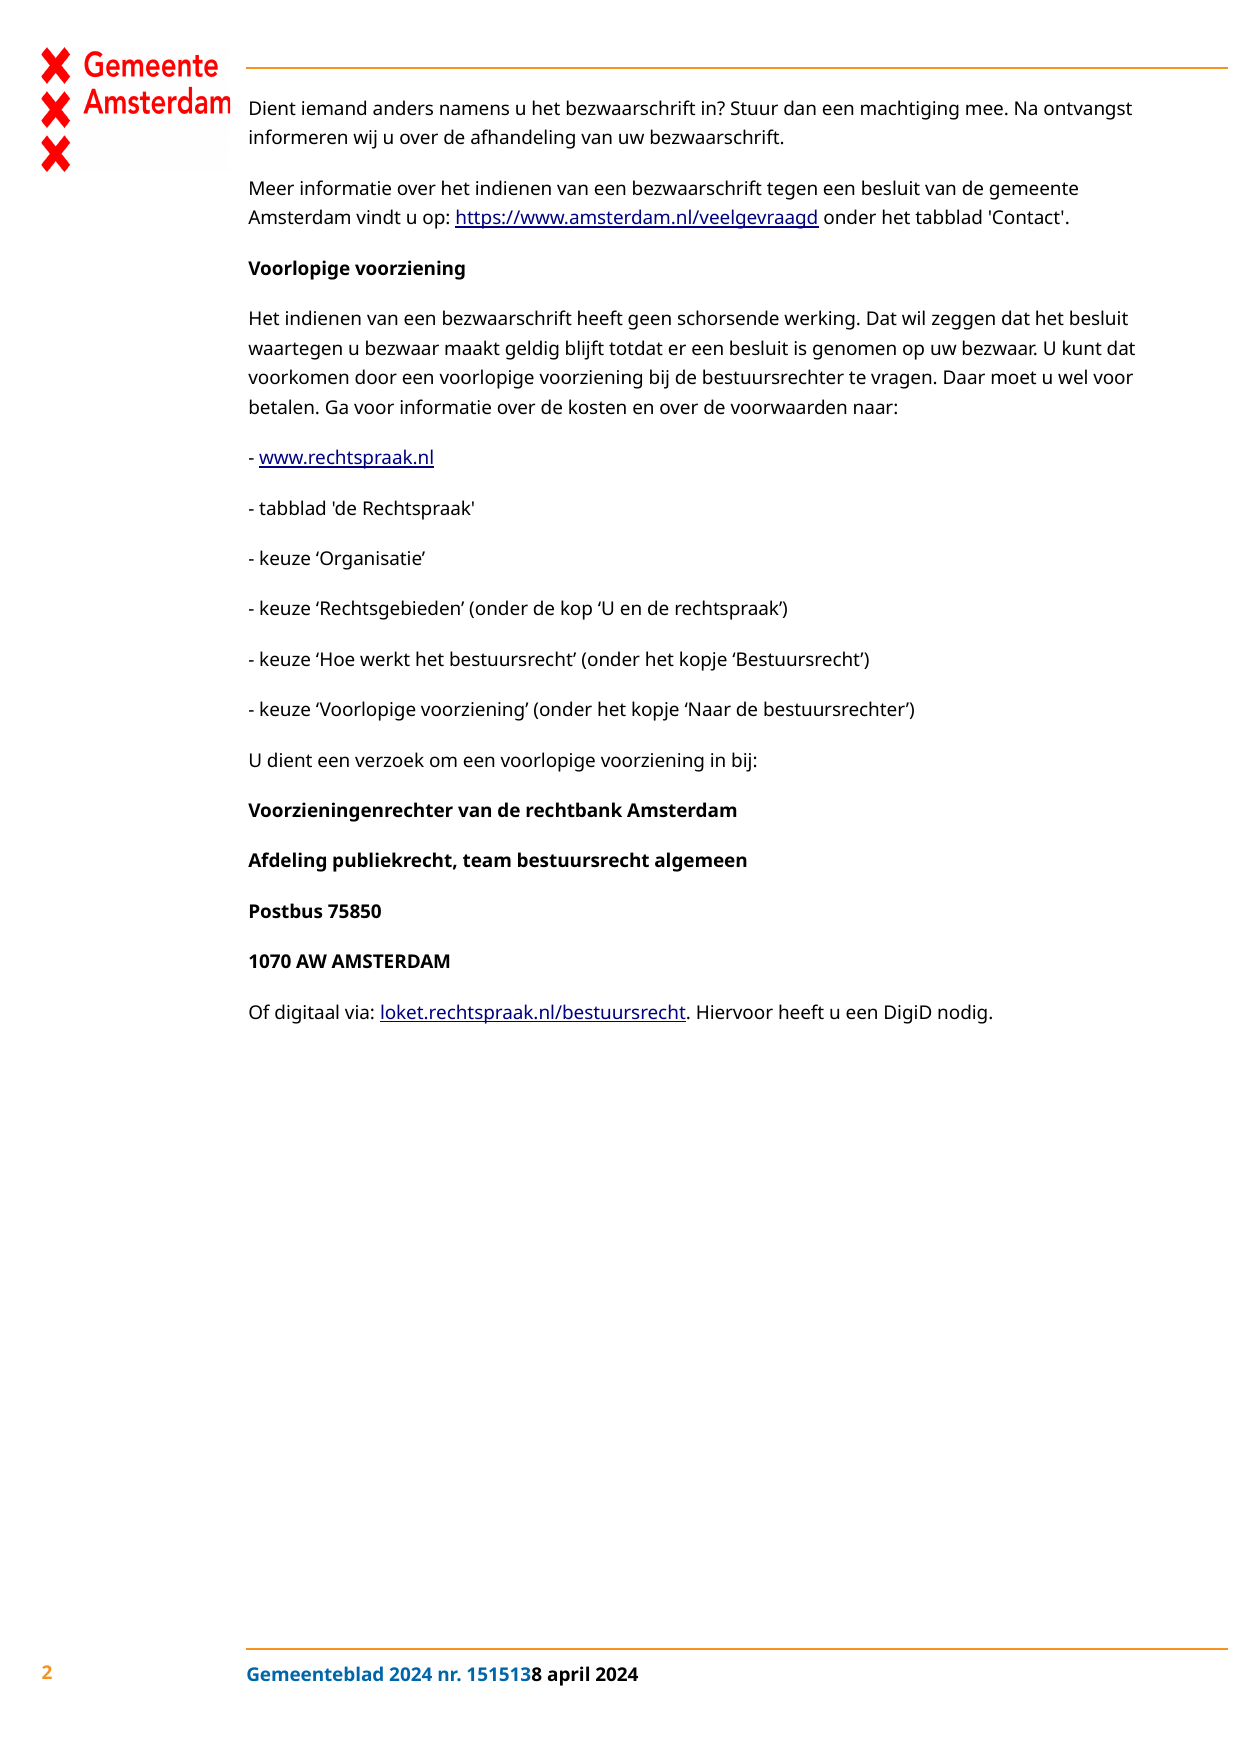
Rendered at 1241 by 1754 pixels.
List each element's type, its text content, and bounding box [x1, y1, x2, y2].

text Afdeling publiekrecht, team bestuursrecht algemeen [248, 848, 1152, 873]
text - www.rechtspraak.nl [248, 444, 1152, 470]
text Voorlopige voorziening [248, 255, 1152, 281]
text Het indienen van een bezwaarschrift heeft geen schorsende werking. Dat wil zeggen dat het besluit waartegen u bezwaar maakt geldig blijft totdat er een besluit is genomen op uw bezwaar. U kunt dat voorkomen door een voorlopige voorziening bij de bestuursrechter te vragen. Daar moet u wel voor betalen. Ga voor informatie over de kosten en over de voorwaarden naar: [248, 305, 1152, 420]
text Dient iemand anders namens u het bezwaarschrift in? Stuur dan een machtiging mee. Na ontvangst informeren wij u over de afhandeling van uw bezwaarschrift. [248, 95, 1152, 150]
picture [41, 47, 231, 172]
text Of digitaal via: loket.rechtspraak.nl/bestuursrecht. Hiervoor heeft u een DigiD nodig. [248, 999, 1152, 1025]
text Voorzieningenrechter van de rechtbank Amsterdam [248, 797, 1152, 823]
text Meer informatie over het indienen van een bezwaarschrift tegen een besluit van de gemeente Amsterdam vindt u op: https://www.amsterdam.nl/veelgevraagd onder het tabblad 'Contact'. [248, 175, 1152, 230]
text Postbus 75850 [248, 898, 1152, 924]
text - keuze ‘Rechtsgebieden’ (onder de kop ‘U en de rechtspraak’) [248, 596, 1152, 621]
text - keuze ‘Voorlopige voorziening’ (onder het kopje ‘Naar de bestuursrechter’) [248, 696, 1152, 722]
text 1070 AW AMSTERDAM [248, 948, 1152, 974]
text - keuze ‘Hoe werkt het bestuursrecht’ (onder het kopje ‘Bestuursrecht’) [248, 646, 1152, 672]
text - tabblad 'de Rechtspraak' [248, 495, 1152, 521]
text - keuze ‘Organisatie’ [248, 545, 1152, 571]
text U dient een verzoek om een voorlopige voorziening in bij: [248, 747, 1152, 773]
